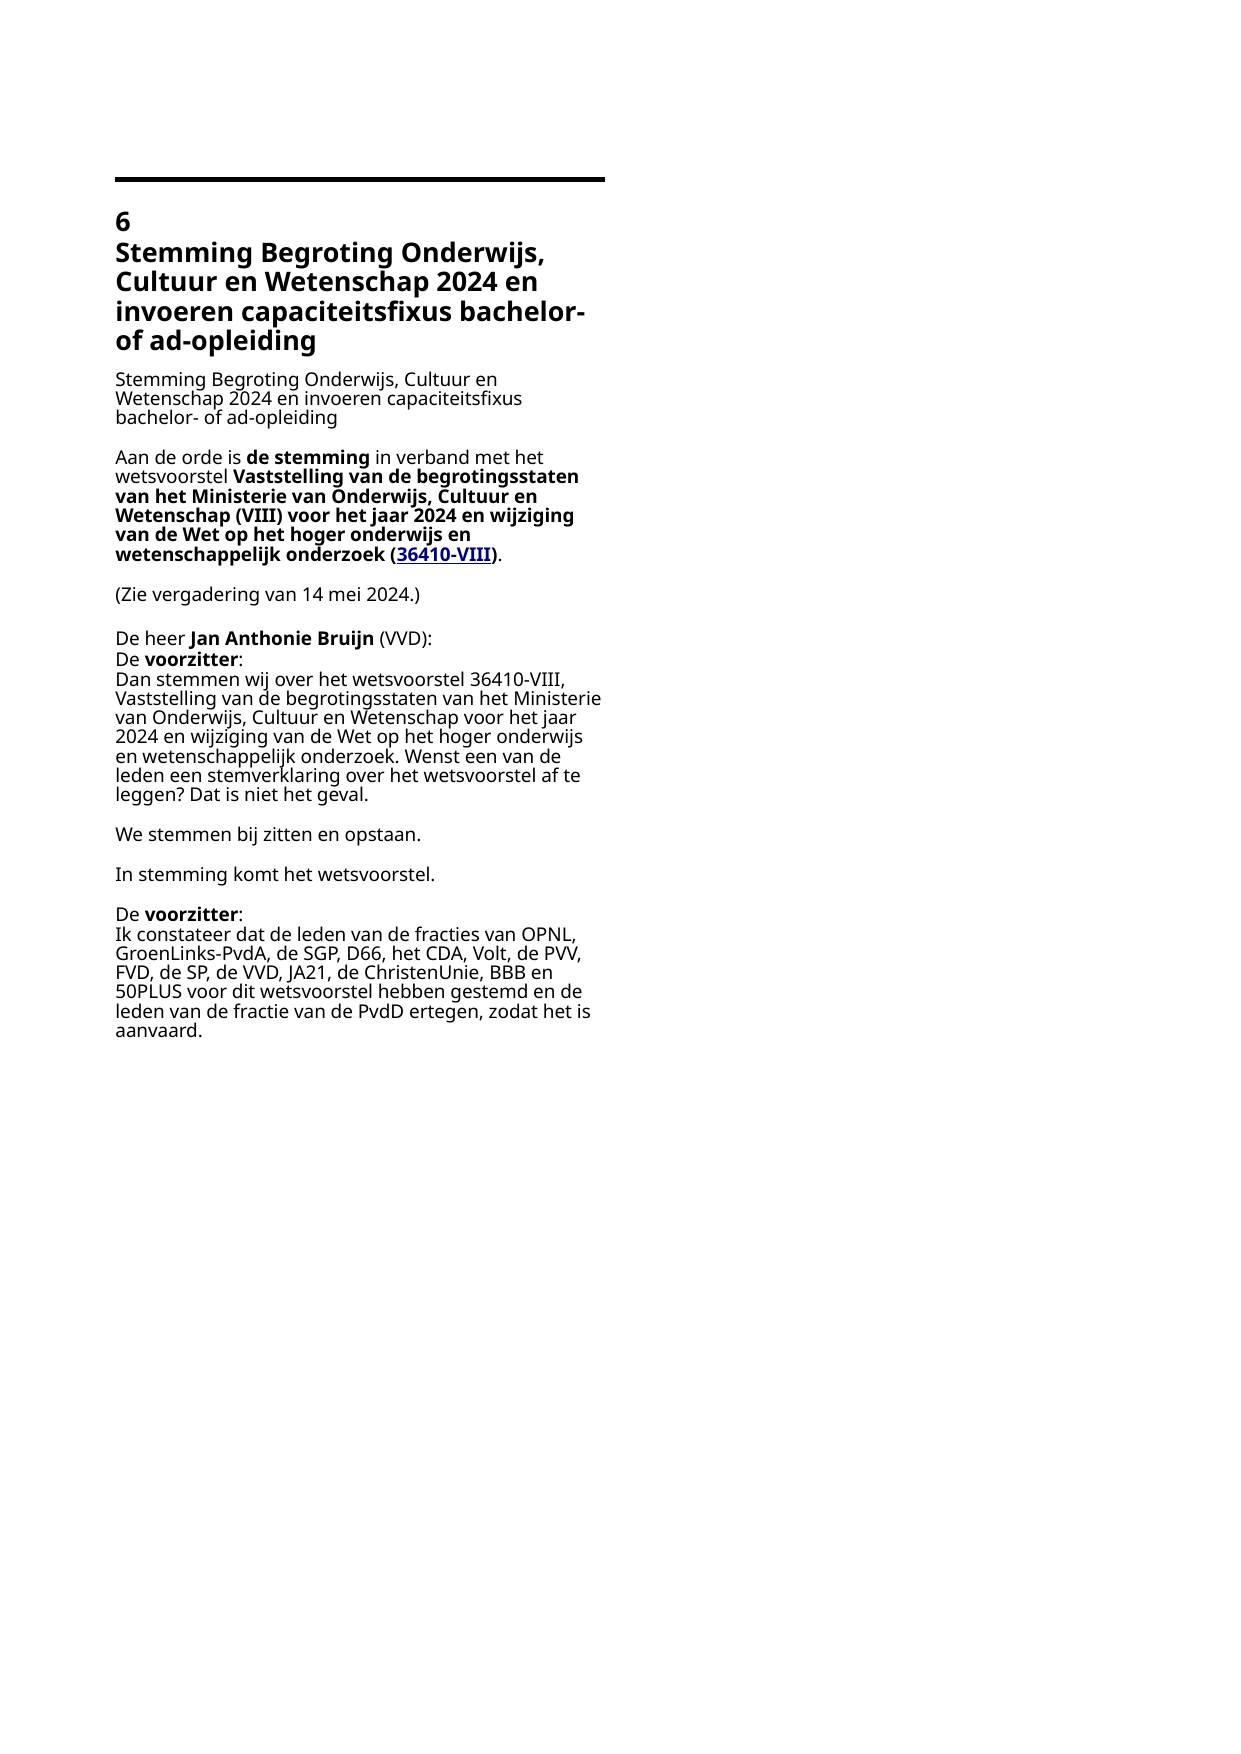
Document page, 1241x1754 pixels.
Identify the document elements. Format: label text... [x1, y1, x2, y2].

text In stemming komt het wetsvoorstel. [115, 866, 605, 886]
text De voorzitter: [115, 906, 605, 926]
text (Zie vergadering van 14 mei 2024.) [115, 586, 605, 605]
text Aan de orde is de stemming in verband met het wetsvoorstel Vaststelling van de begrotingsstaten van het Ministerie van Onderwijs, Cultuur en Wetenschap (VIII) voor het jaar 2024 en wijziging van de Wet op het hoger onderwijs en wetenschappelijk onderzoek (36410-VIII). [115, 449, 605, 565]
text Stemming Begroting Onderwijs, Cultuur en Wetenschap 2024 en invoeren capaciteitsfixus bachelor- of ad-opleiding [115, 371, 605, 428]
text De heer Jan Anthonie Bruijn (VVD): [115, 626, 605, 651]
text We stemmen bij zitten en opstaan. [115, 826, 605, 846]
text Dan stemmen wij over het wetsvoorstel 36410-VIII, Vaststelling van de begrotingsstaten van het Ministerie van Onderwijs, Cultuur en Wetenschap voor het jaar 2024 en wijziging van de Wet op het hoger onderwijs en wetenschappelijk onderzoek. Wenst een van de leden een stemverklaring over het wetsvoorstel af te leggen? Dat is niet het geval. [115, 671, 605, 806]
text 6 [115, 203, 605, 239]
text Ik constateer dat de leden van de fracties van OPNL, GroenLinks-PvdA, de SGP, D66, het CDA, Volt, de PVV, FVD, de SP, de VVD, JA21, de ChristenUnie, BBB en 50PLUS voor dit wetsvoorstel hebben gestemd en de leden van de fractie van de PvdD ertegen, zodat het is aanvaard. [115, 926, 605, 1041]
text Stemming Begroting Onderwijs, Cultuur en Wetenschap 2024 en invoeren capaciteitsfixus bachelor- of ad-opleiding [115, 239, 605, 371]
text De voorzitter: [115, 651, 605, 671]
